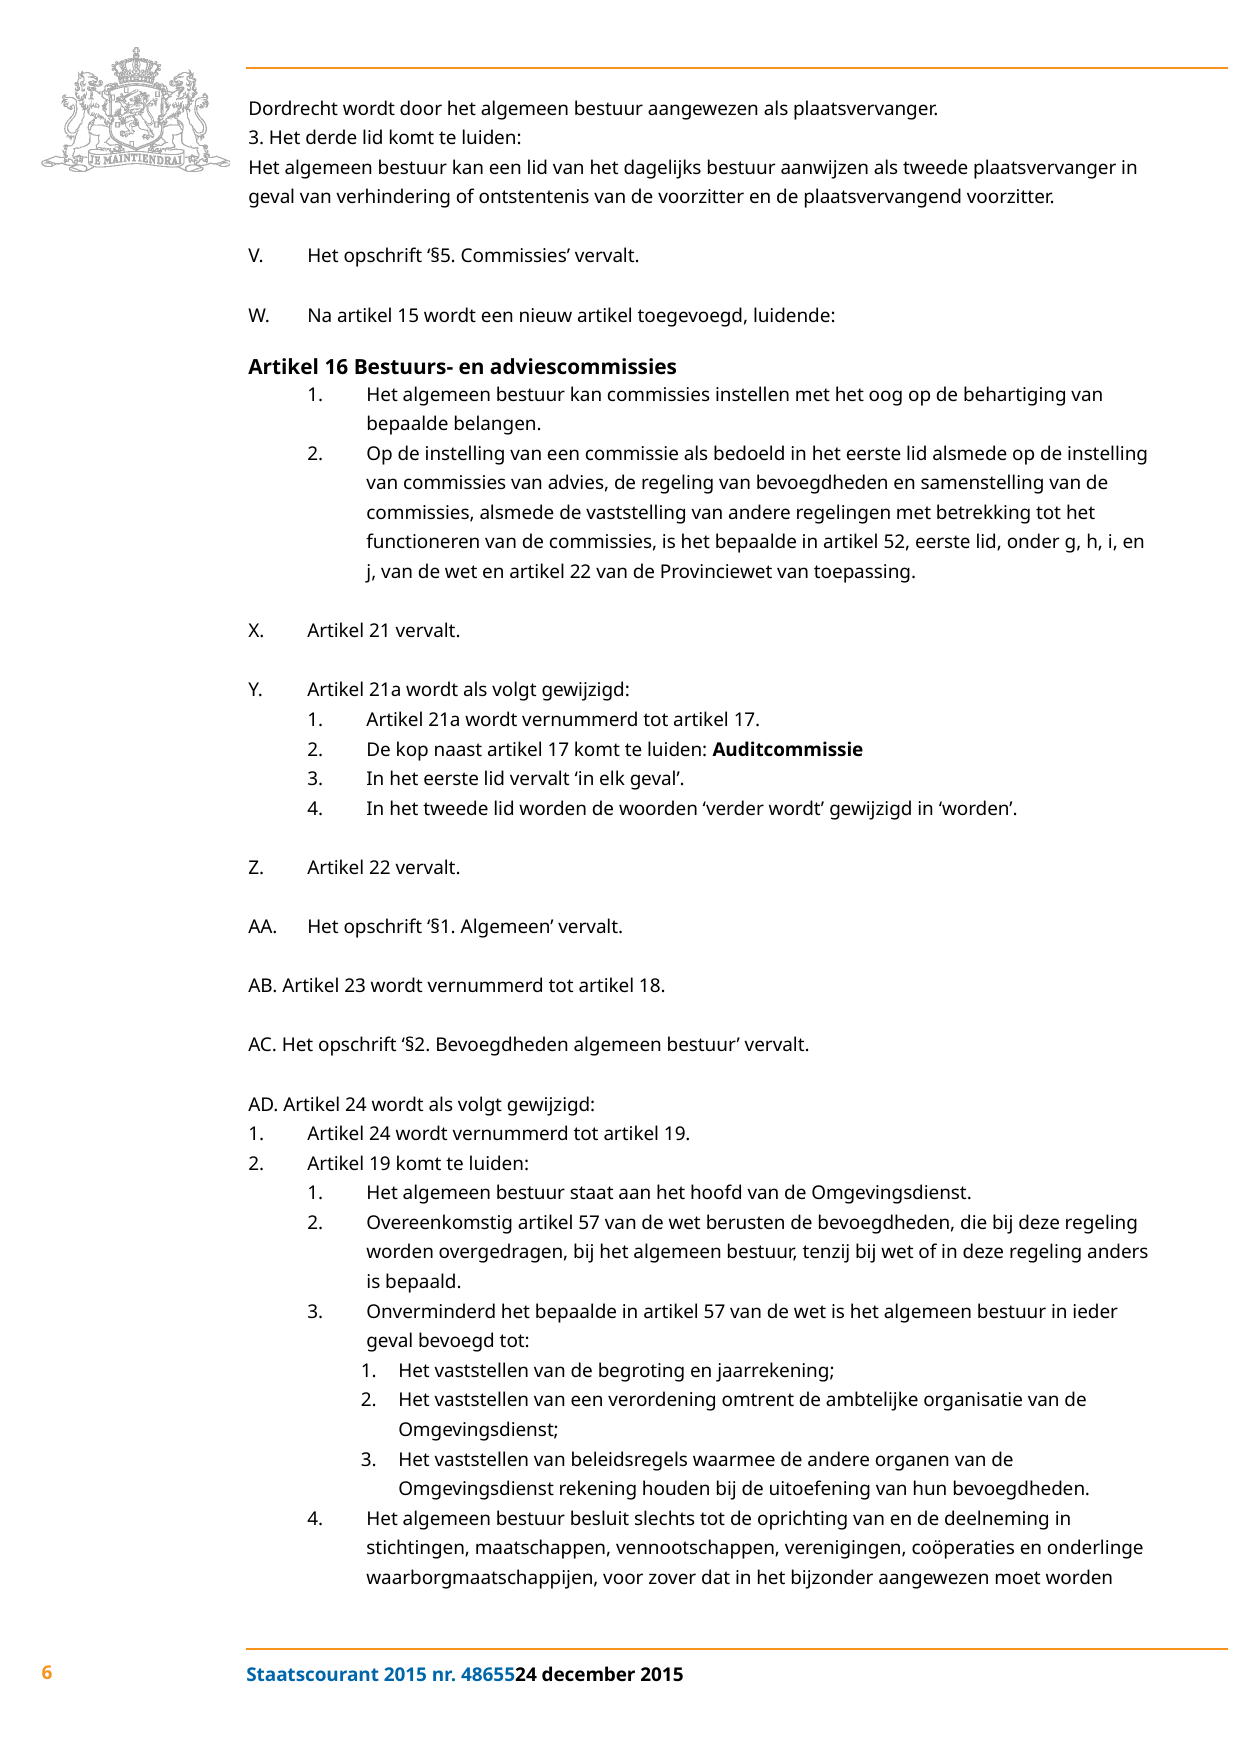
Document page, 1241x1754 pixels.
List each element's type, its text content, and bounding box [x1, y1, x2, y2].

list Het opschrift ‘§1. Algemeen’ vervalt. [248, 913, 1152, 939]
list De kop naast artikel 17 komt te luiden: Auditcommissie [307, 736, 1152, 761]
list Het vaststellen van beleidsregels waarmee de andere organen van de Omgevingsdienst rekening houden bij de uitoefening van hun bevoegdheden. [361, 1446, 1152, 1501]
list Artikel 19 komt te luiden: [248, 1150, 1152, 1176]
text Het algemeen bestuur kan een lid van het dagelijks bestuur aanwijzen als tweede plaatsvervanger in geval van verhindering of ontstentenis van de voorzitter en de plaatsvervangend voorzitter. [248, 154, 1152, 209]
list Artikel 24 wordt vernummerd tot artikel 19. [248, 1120, 1152, 1146]
text Dordrecht wordt door het algemeen bestuur aangewezen als plaatsvervanger. [248, 95, 1152, 121]
list Onverminderd het bepaalde in artikel 57 van de wet is het algemeen bestuur in ieder geval bevoegd tot: [307, 1298, 1152, 1353]
list Artikel 21a wordt als volgt gewijzigd: [248, 677, 1152, 702]
list Op de instelling van een commissie als bedoeld in het eerste lid alsmede op de instelling van commissies van advies, de regeling van bevoegdheden en samenstelling van de commissies, alsmede de vaststelling van andere regelingen met betrekking tot het functioneren van de commissies, is het bepaalde in artikel 52, eerste lid, onder g, h, i, en j, van de wet en artikel 22 van de Provinciewet van toepassing. [307, 440, 1152, 584]
text AD. Artikel 24 wordt als volgt gewijzigd: [248, 1091, 1152, 1116]
list Het algemeen bestuur kan commissies instellen met het oog op de behartiging van bepaalde belangen. [307, 381, 1152, 436]
list Overeenkomstig artikel 57 van de wet berusten de bevoegdheden, die bij deze regeling worden overgedragen, bij het algemeen bestuur, tenzij bij wet of in deze regeling anders is bepaald. [307, 1209, 1152, 1294]
text 3. Het derde lid komt te luiden: [248, 124, 1152, 150]
list Artikel 22 vervalt. [248, 854, 1152, 880]
list In het tweede lid worden de woorden ‘verder wordt’ gewijzigd in ‘worden’. [307, 795, 1152, 821]
text Artikel 16 Bestuurs- en adviescommissies [248, 352, 1152, 381]
text AC. Het opschrift ‘§2. Bevoegdheden algemeen bestuur’ vervalt. [248, 1032, 1152, 1057]
list Het algemeen bestuur staat aan het hoofd van de Omgevingsdienst. [307, 1179, 1152, 1205]
picture [41, 47, 231, 172]
list Het algemeen bestuur besluit slechts tot de oprichting van en de deelneming in stichtingen, maatschappen, vennootschappen, verenigingen, coöperaties en onderlinge waarborgmaatschappijen, voor zover dat in het bijzonder aangewezen moet worden [307, 1505, 1152, 1590]
list Artikel 21 vervalt. [248, 617, 1152, 643]
list Het vaststellen van een verordening omtrent de ambtelijke organisatie van de Omgevingsdienst; [361, 1387, 1152, 1442]
list Na artikel 15 wordt een nieuw artikel toegevoegd, luidende: [248, 302, 1152, 328]
list Het opschrift ‘§5. Commissies’ vervalt. [248, 243, 1152, 268]
list In het eerste lid vervalt ‘in elk geval’. [307, 765, 1152, 791]
list Artikel 21a wordt vernummerd tot artikel 17. [307, 706, 1152, 732]
list Het vaststellen van de begroting en jaarrekening; [361, 1357, 1152, 1383]
text AB. Artikel 23 wordt vernummerd tot artikel 18. [248, 972, 1152, 998]
